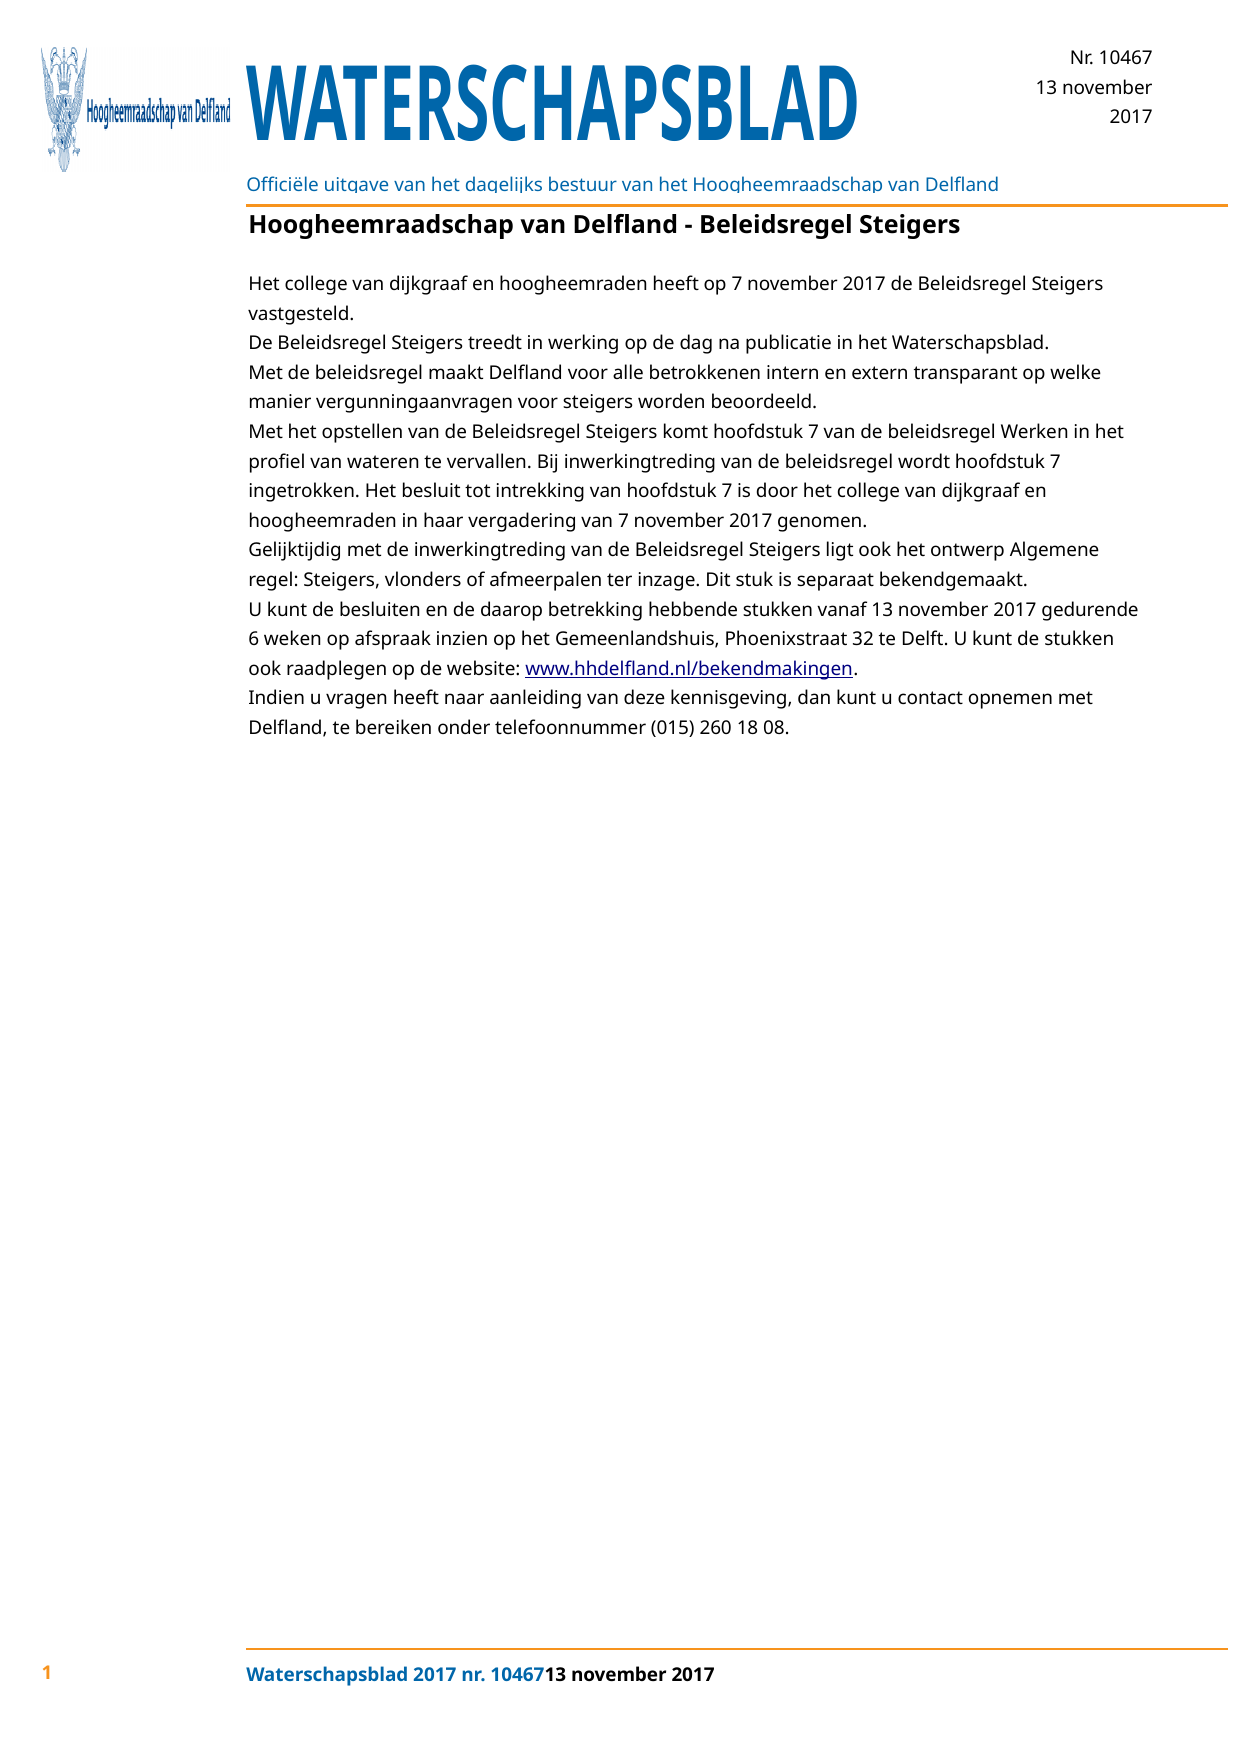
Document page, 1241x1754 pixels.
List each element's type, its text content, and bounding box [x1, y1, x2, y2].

picture [41, 47, 231, 172]
text Met het opstellen van de Beleidsregel Steigers komt hoofdstuk 7 van de beleidsregel Werken in het profiel van wateren te vervallen. Bij inwerkingtreding van de beleidsregel wordt hoofdstuk 7 ingetrokken. Het besluit tot intrekking van hoofdstuk 7 is door het college van dijkgraaf en hoogheemraden in haar vergadering van 7 november 2017 genomen. [248, 418, 1152, 533]
text Hoogheemraadschap van Delfland - Beleidsregel Steigers [248, 207, 1152, 241]
text U kunt de besluiten en de daarop betrekking hebbende stukken vanaf 13 november 2017 gedurende 6 weken op afspraak inzien op het Gemeenlandshuis, Phoenixstraat 32 te Delft. U kunt de stukken ook raadplegen op de website: www.hhdelfland.nl/bekendmakingen. [248, 596, 1152, 681]
text De Beleidsregel Steigers treedt in werking op de dag na publicatie in het Waterschapsblad. [248, 329, 1152, 355]
text Gelijktijdig met de inwerkingtreding van de Beleidsregel Steigers ligt ook het ontwerp Algemene regel: Steigers, vlonders of afmeerpalen ter inzage. Dit stuk is separaat bekendgemaakt. [248, 537, 1152, 592]
text Het college van dijkgraaf en hoogheemraden heeft op 7 november 2017 de Beleidsregel Steigers vastgesteld. [248, 270, 1152, 326]
text Indien u vragen heeft naar aanleiding van deze kennisgeving, dan kunt u contact opnemen met Delfland, te bereiken onder telefoonnummer (015) 260 18 08. [248, 684, 1152, 740]
text Met de beleidsregel maakt Delfland voor alle betrokkenen intern en extern transparant op welke manier vergunningaanvragen voor steigers worden beoordeeld. [248, 359, 1152, 414]
